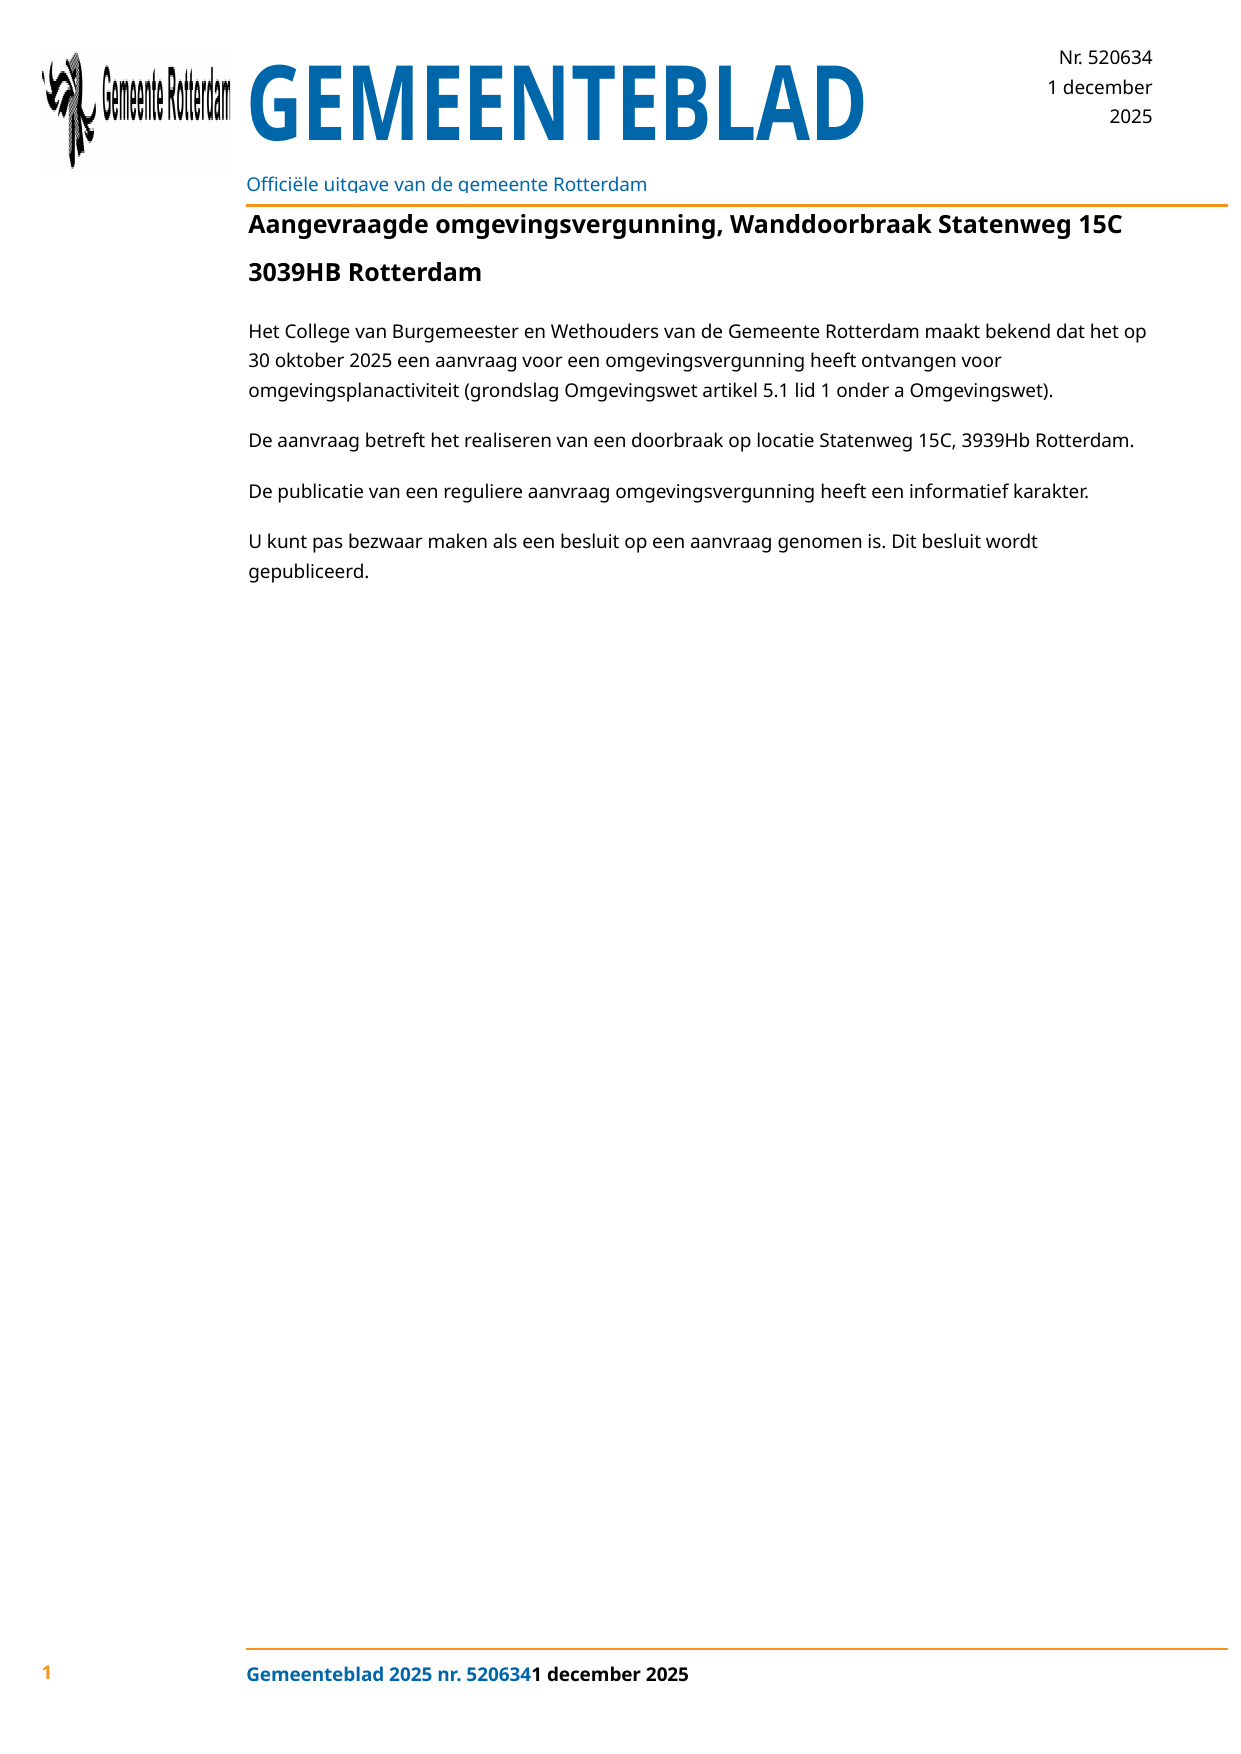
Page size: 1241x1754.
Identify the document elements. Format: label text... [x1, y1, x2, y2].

text Het College van Burgemeester en Wethouders van de Gemeente Rotterdam maakt bekend dat het op 30 oktober 2025 een aanvraag voor een omgevingsvergunning heeft ontvangen voor omgevingsplanactiviteit (grondslag Omgevingswet artikel 5.1 lid 1 onder a Omgevingswet). [248, 318, 1152, 403]
text De publicatie van een reguliere aanvraag omgevingsvergunning heeft een informatief karakter. [248, 478, 1152, 504]
picture [41, 47, 231, 172]
text U kunt pas bezwaar maken als een besluit op een aanvraag genomen is. Dit besluit wordt gepubliceerd. [248, 528, 1152, 584]
text De aanvraag betreft het realiseren van een doorbraak op locatie Statenweg 15C, 3939Hb Rotterdam. [248, 427, 1152, 453]
text Aangevraagde omgevingsvergunning, Wanddoorbraak Statenweg 15C 3039HB Rotterdam [248, 207, 1152, 288]
